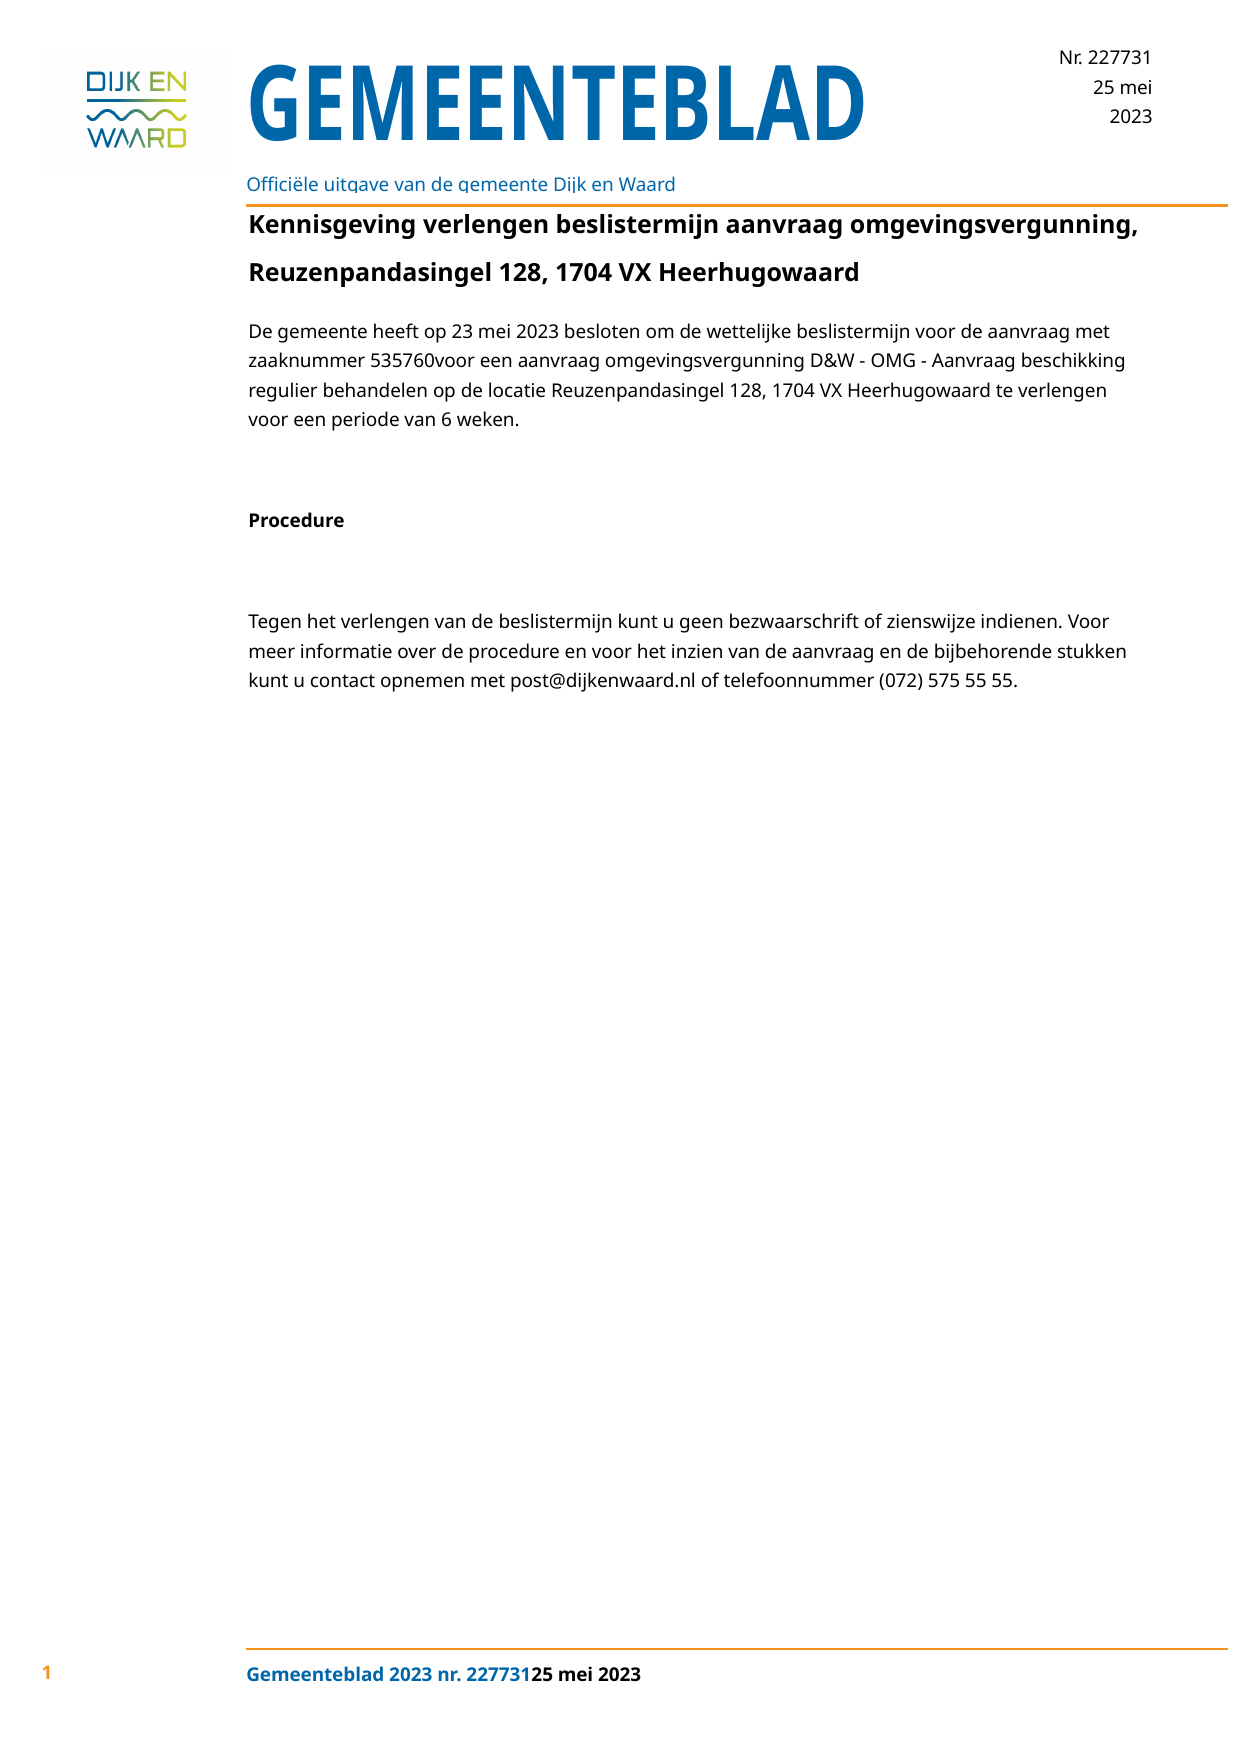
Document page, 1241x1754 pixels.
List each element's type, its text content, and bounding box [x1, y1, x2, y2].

text Kennisgeving verlengen beslistermijn aanvraag omgevingsvergunning, Reuzenpandasingel 128, 1704 VX Heerhugowaard [248, 207, 1152, 288]
text De gemeente heeft op 23 mei 2023 besloten om de wettelijke beslistermijn voor de aanvraag met zaaknummer 535760voor een aanvraag omgevingsvergunning D&W - OMG - Aanvraag beschikking regulier behandelen op de locatie Reuzenpandasingel 128, 1704 VX Heerhugowaard te verlengen voor een periode van 6 weken. [248, 318, 1152, 432]
text Tegen het verlengen van de beslistermijn kunt u geen bezwaarschrift of zienswijze indienen. Voor meer informatie over de procedure en voor het inzien van de aanvraag en de bijbehorende stukken kunt u contact opnemen met post@dijkenwaard.nl of telefoonnummer (072) 575 55 55. [248, 608, 1152, 693]
picture [41, 47, 231, 172]
text Procedure [248, 507, 1152, 533]
